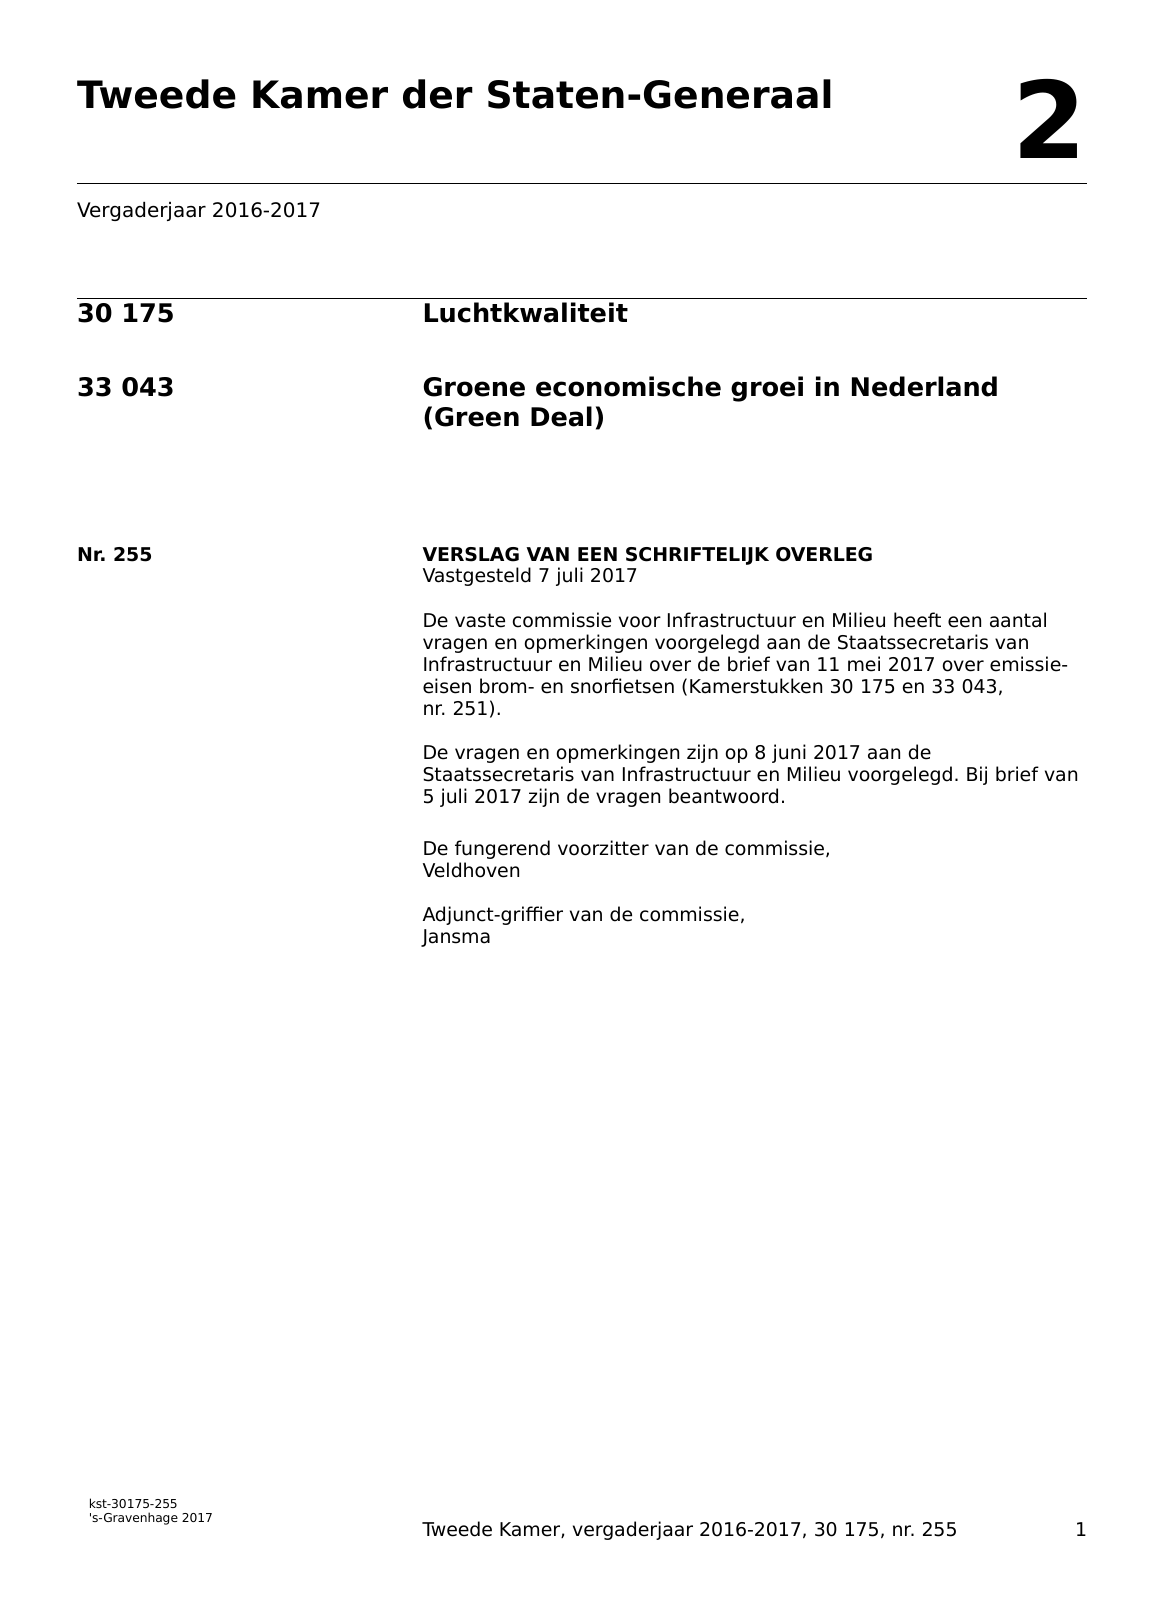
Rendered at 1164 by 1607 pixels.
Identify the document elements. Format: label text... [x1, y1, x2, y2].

text kst-30175-255 [88, 1497, 323, 1511]
table_header Tweede Kamer der Staten-Generaal [77, 59, 886, 183]
text Adjunct-griffier van de commissie, Jansma [422, 904, 1087, 948]
subtitle Nr. 255 VERSLAG VAN EEN SCHRIFTELIJK OVERLEG [77, 543, 1087, 565]
text De vaste commissie voor Infrastructuur en Milieu heeft een aantal vragen en opmerkingen voorgelegd aan de Staatssecretaris van Infrastructuur en Milieu over de brief van 11 mei 2017 over emissie-eisen brom- en snorfietsen (Kamerstukken 30 175 en 33 043, nr. 251). [422, 609, 1087, 719]
text Vastgesteld 7 juli 2017 [422, 565, 1087, 587]
text De fungerend voorzitter van de commissie, Veldhoven [422, 838, 1087, 882]
subtitle 33 043 Groene economische groei in Nederland (Green Deal) [77, 373, 1087, 432]
table_cell Vergaderjaar 2016-2017 [77, 184, 1087, 298]
subtitle 30 175 Luchtkwaliteit [77, 299, 1087, 329]
table_header 2 [886, 59, 1087, 183]
text De vragen en opmerkingen zijn op 8 juni 2017 aan de Staatssecretaris van Infrastructuur en Milieu voorgelegd. Bij brief van 5 juli 2017 zijn de vragen beantwoord. [422, 742, 1087, 808]
text 's-Gravenhage 2017 [88, 1511, 323, 1525]
